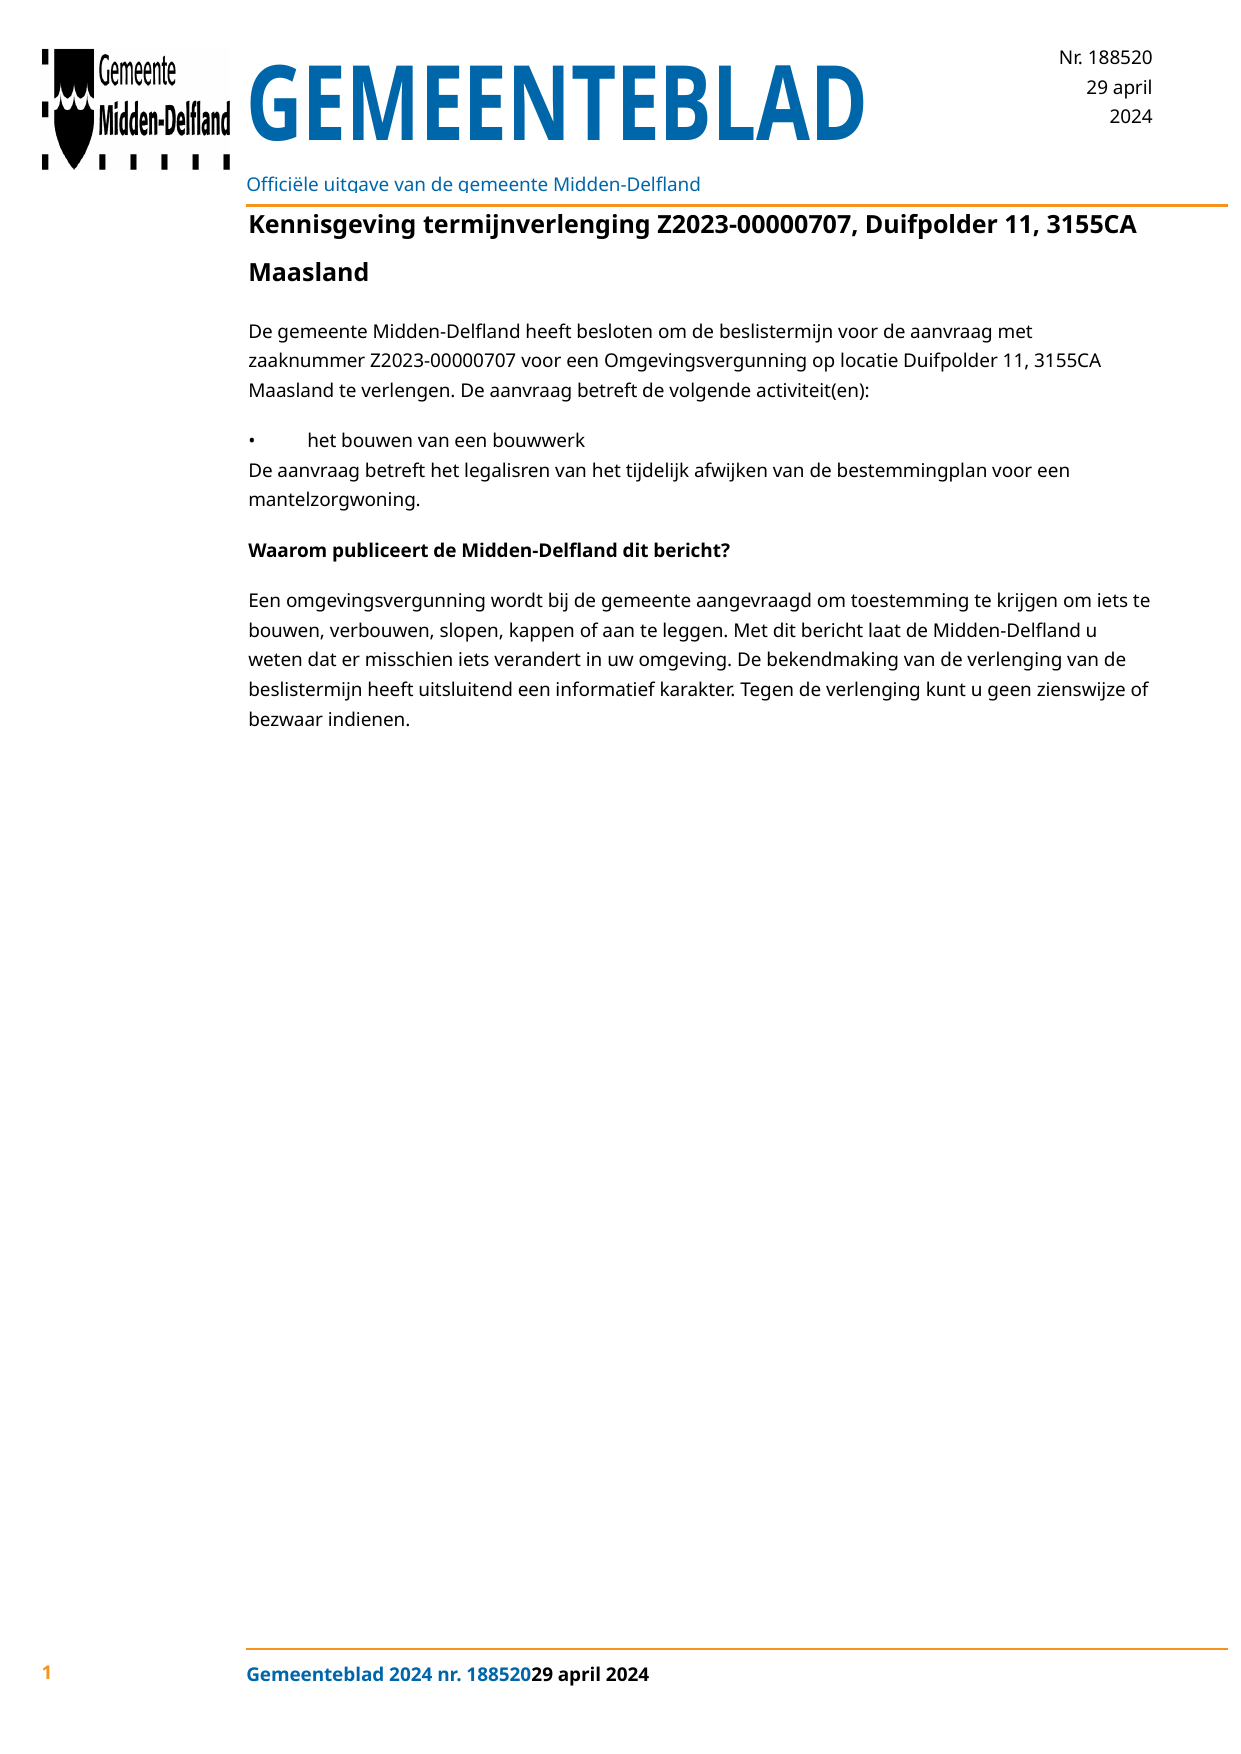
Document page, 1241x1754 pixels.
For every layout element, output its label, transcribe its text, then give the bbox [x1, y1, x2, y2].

picture [41, 47, 231, 172]
list het bouwen van een bouwwerk [248, 427, 1152, 453]
text De aanvraag betreft het legalisren van het tijdelijk afwijken van de bestemmingplan voor een mantelzorgwoning. [248, 457, 1152, 512]
text De gemeente Midden-Delfland heeft besloten om de beslistermijn voor de aanvraag met zaaknummer Z2023-00000707 voor een Omgevingsvergunning op locatie Duifpolder 11, 3155CA Maasland te verlengen. De aanvraag betreft de volgende activiteit(en): [248, 318, 1152, 403]
text Een omgevingsvergunning wordt bij de gemeente aangevraagd om toestemming te krijgen om iets te bouwen, verbouwen, slopen, kappen of aan te leggen. Met dit bericht laat de Midden-Delfland u weten dat er misschien iets verandert in uw omgeving. De bekendmaking van de verlenging van de beslistermijn heeft uitsluitend een informatief karakter. Tegen de verlenging kunt u geen zienswijze of bezwaar indienen. [248, 587, 1152, 732]
text Kennisgeving termijnverlenging Z2023-00000707, Duifpolder 11, 3155CA Maasland [248, 207, 1152, 288]
text Waarom publiceert de Midden-Delfland dit bericht? [248, 537, 1152, 563]
